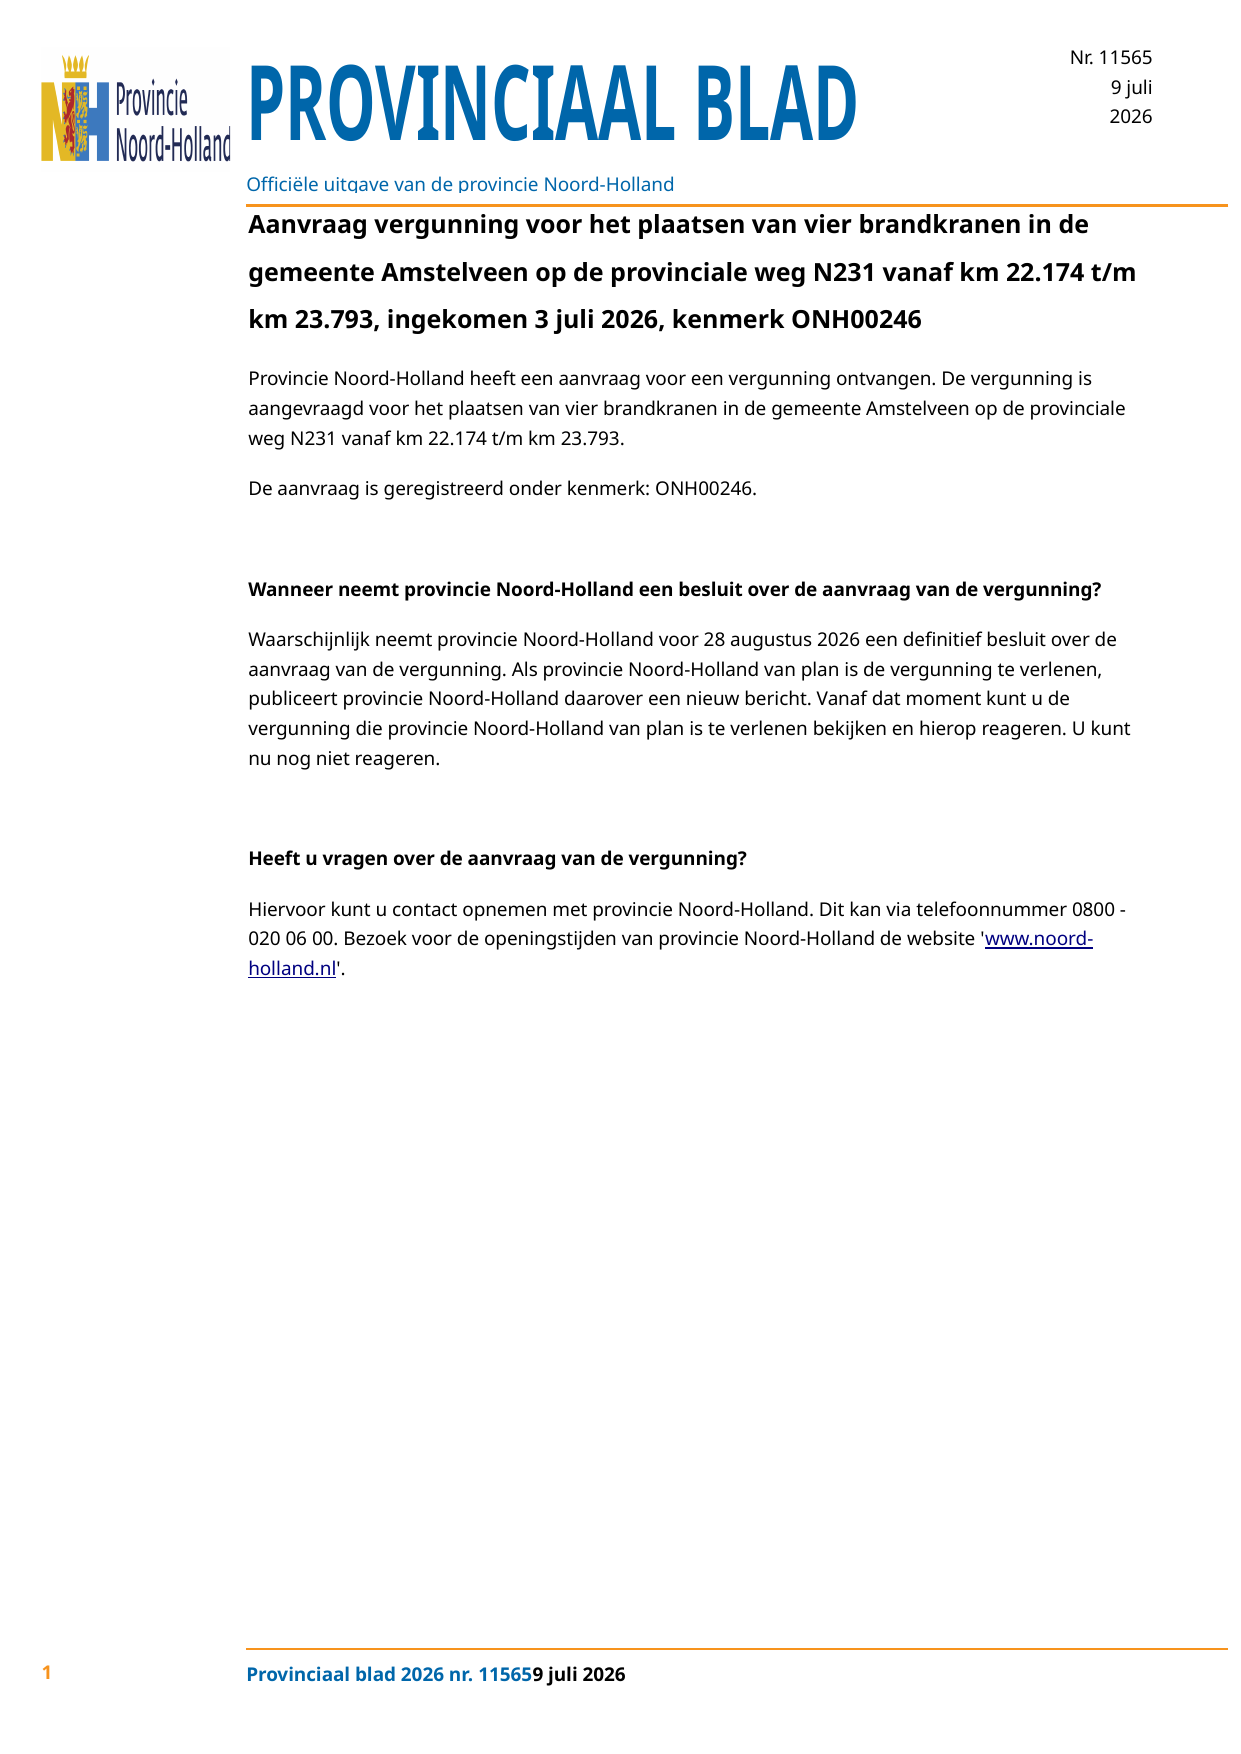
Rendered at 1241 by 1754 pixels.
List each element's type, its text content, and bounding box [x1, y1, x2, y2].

text Heeft u vragen over de aanvraag van de vergunning? [248, 846, 1152, 871]
picture [41, 47, 231, 172]
text Aanvraag vergunning voor het plaatsen van vier brandkranen in de gemeente Amstelveen op de provinciale weg N231 vanaf km 22.174 t/m km 23.793, ingekomen 3 juli 2026, kenmerk ONH00246 [248, 207, 1152, 336]
text Waarschijnlijk neemt provincie Noord-Holland voor 28 augustus 2026 een definitief besluit over de aanvraag van de vergunning. Als provincie Noord-Holland van plan is de vergunning te verlenen, publiceert provincie Noord-Holland daarover een nieuw bericht. Vanaf dat moment kunt u de vergunning die provincie Noord-Holland van plan is te verlenen bekijken en hierop reageren. U kunt nu nog niet reageren. [248, 626, 1152, 770]
text Hiervoor kunt u contact opnemen met provincie Noord-Holland. Dit kan via telefoonnummer 0800 - 020 06 00. Bezoek voor de openingstijden van provincie Noord-Holland de website 'www.noord-holland.nl'. [248, 896, 1152, 981]
text Provincie Noord-Holland heeft een aanvraag voor een vergunning ontvangen. De vergunning is aangevraagd voor het plaatsen van vier brandkranen in de gemeente Amstelveen op de provinciale weg N231 vanaf km 22.174 t/m km 23.793. [248, 366, 1152, 450]
text De aanvraag is geregistreerd onder kenmerk: ONH00246. [248, 475, 1152, 501]
text Wanneer neemt provincie Noord-Holland een besluit over de aanvraag van de vergunning? [248, 576, 1152, 602]
